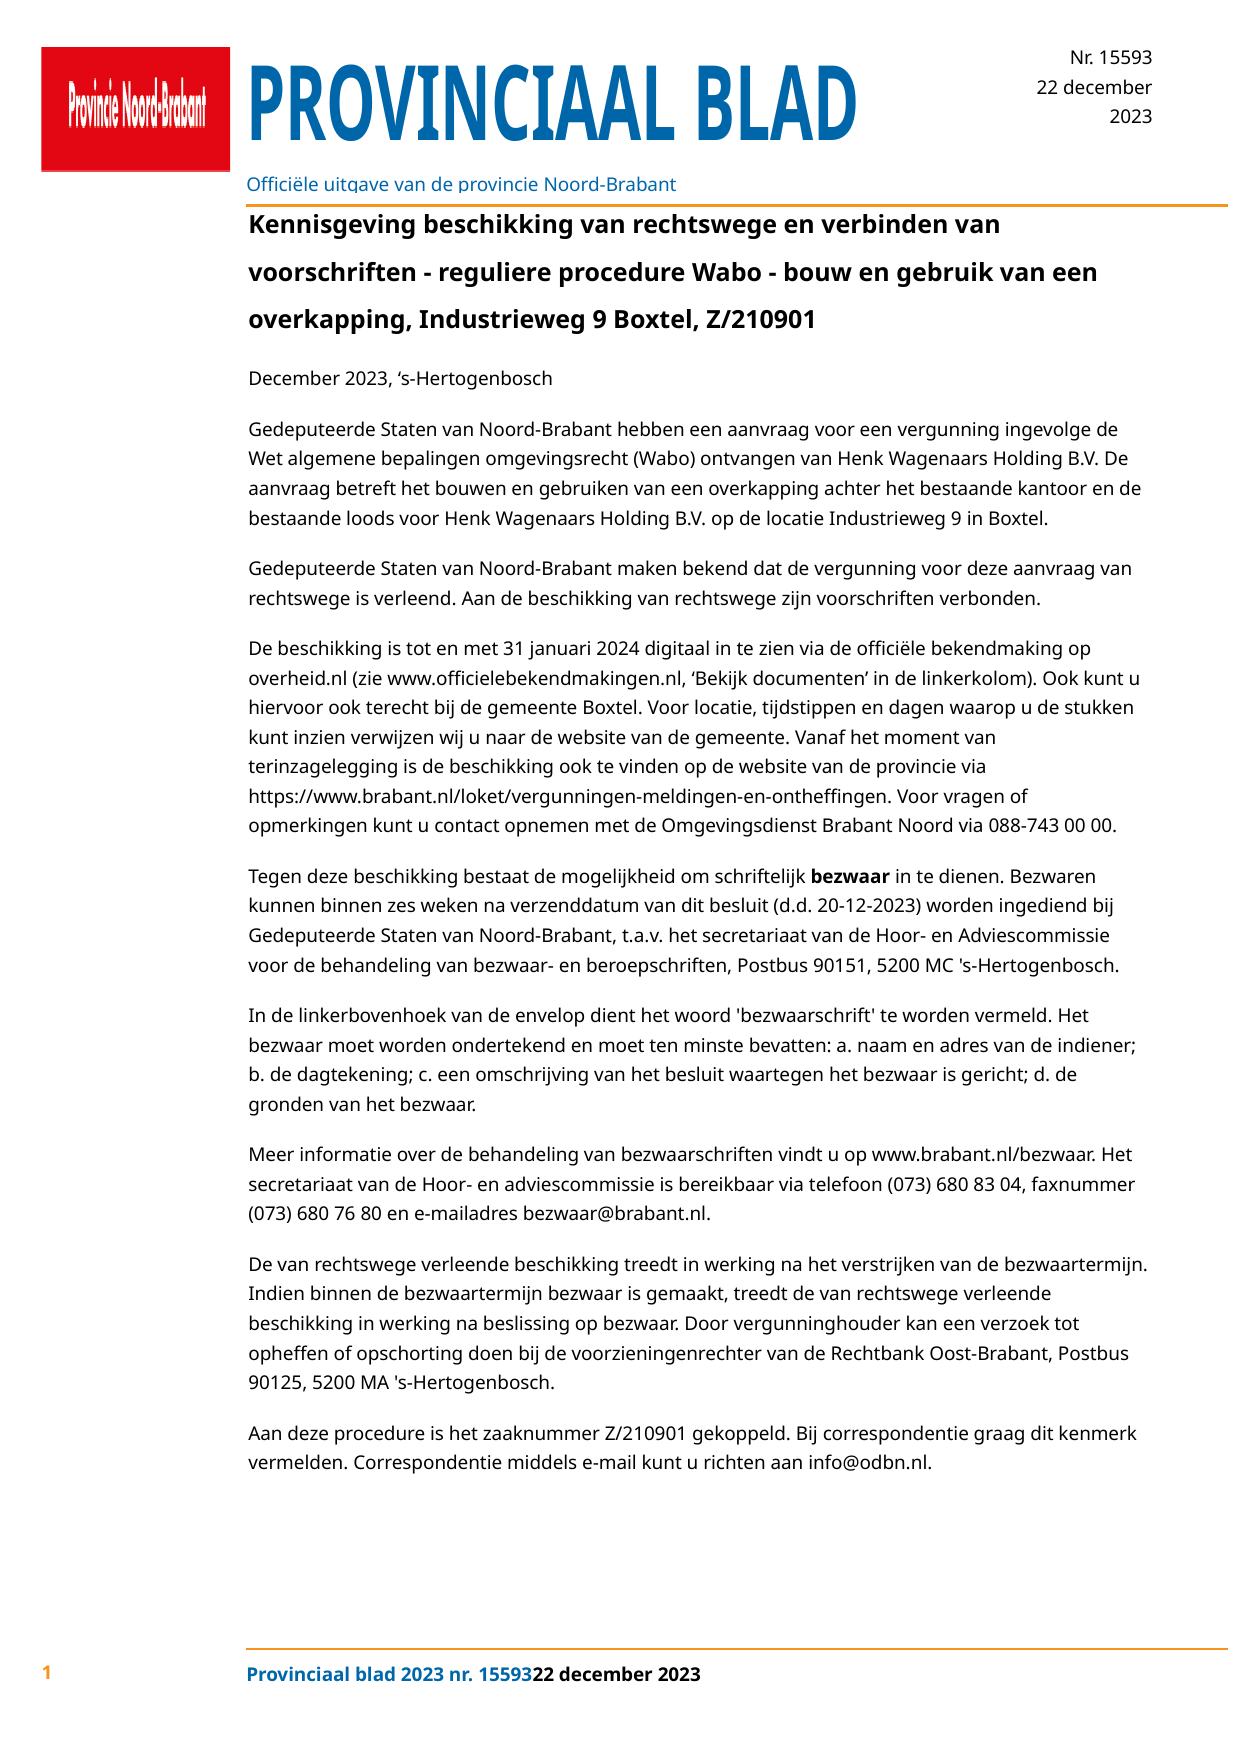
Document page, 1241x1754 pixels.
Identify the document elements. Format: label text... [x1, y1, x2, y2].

text Aan deze procedure is het zaaknummer Z/210901 gekoppeld. Bij correspondentie graag dit kenmerk vermelden. Correspondentie middels e-mail kunt u richten aan info@odbn.nl. [248, 1420, 1152, 1475]
text De van rechtswege verleende beschikking treedt in werking na het verstrijken van de bezwaartermijn. Indien binnen de bezwaartermijn bezwaar is gemaakt, treedt de van rechtswege verleende beschikking in werking na beslissing op bezwaar. Door vergunninghouder kan een verzoek tot opheffen of opschorting doen bij de voorzieningenrechter van de Rechtbank Oost-Brabant, Postbus 90125, 5200 MA 's-Hertogenbosch. [248, 1251, 1152, 1395]
text December 2023, ‘s-Hertogenbosch [248, 366, 1152, 391]
text In de linkerbovenhoek van de envelop dient het woord 'bezwaarschrift' te worden vermeld. Het bezwaar moet worden ondertekend en moet ten minste bevatten: a. naam en adres van de indiener; b. de dagtekening; c. een omschrijving van het besluit waartegen het bezwaar is gericht; d. de gronden van het bezwaar. [248, 1002, 1152, 1117]
text Kennisgeving beschikking van rechtswege en verbinden van voorschriften - reguliere procedure Wabo - bouw en gebruik van een overkapping, Industrieweg 9 Boxtel, Z/210901 [248, 207, 1152, 336]
text Gedeputeerde Staten van Noord-Brabant maken bekend dat de vergunning voor deze aanvraag van rechtswege is verleend. Aan de beschikking van rechtswege zijn voorschriften verbonden. [248, 555, 1152, 610]
text De beschikking is tot en met 31 januari 2024 digitaal in te zien via de officiële bekendmaking op overheid.nl (zie www.officielebekendmakingen.nl, ‘Bekijk documenten’ in de linkerkolom). Ook kunt u hiervoor ook terecht bij de gemeente Boxtel. Voor locatie, tijdstippen en dagen waarop u de stukken kunt inzien verwijzen wij u naar de website van de gemeente. Vanaf het moment van terinzagelegging is de beschikking ook te vinden op de website van de provincie via https://www.brabant.nl/loket/vergunningen-meldingen-en-ontheffingen. Voor vragen of opmerkingen kunt u contact opnemen met de Omgevingsdienst Brabant Noord via 088-743 00 00. [248, 635, 1152, 838]
text Tegen deze beschikking bestaat de mogelijkheid om schriftelijk bezwaar in te dienen. Bezwaren kunnen binnen zes weken na verzenddatum van dit besluit (d.d. 20-12-2023) worden ingediend bij Gedeputeerde Staten van Noord-Brabant, t.a.v. het secretariaat van de Hoor- en Adviescommissie voor de behandeling van bezwaar- en beroepschriften, Postbus 90151, 5200 MC 's-Hertogenbosch. [248, 863, 1152, 977]
text Meer informatie over de behandeling van bezwaarschriften vindt u op www.brabant.nl/bezwaar. Het secretariaat van de Hoor- en adviescommissie is bereikbaar via telefoon (073) 680 83 04, faxnummer (073) 680 76 80 en e-mailadres bezwaar@brabant.nl. [248, 1141, 1152, 1226]
picture [41, 47, 231, 172]
text Gedeputeerde Staten van Noord-Brabant hebben een aanvraag voor een vergunning ingevolge de Wet algemene bepalingen omgevingsrecht (Wabo) ontvangen van Henk Wagenaars Holding B.V. De aanvraag betreft het bouwen en gebruiken van een overkapping achter het bestaande kantoor en de bestaande loods voor Henk Wagenaars Holding B.V. op de locatie Industrieweg 9 in Boxtel. [248, 416, 1152, 530]
